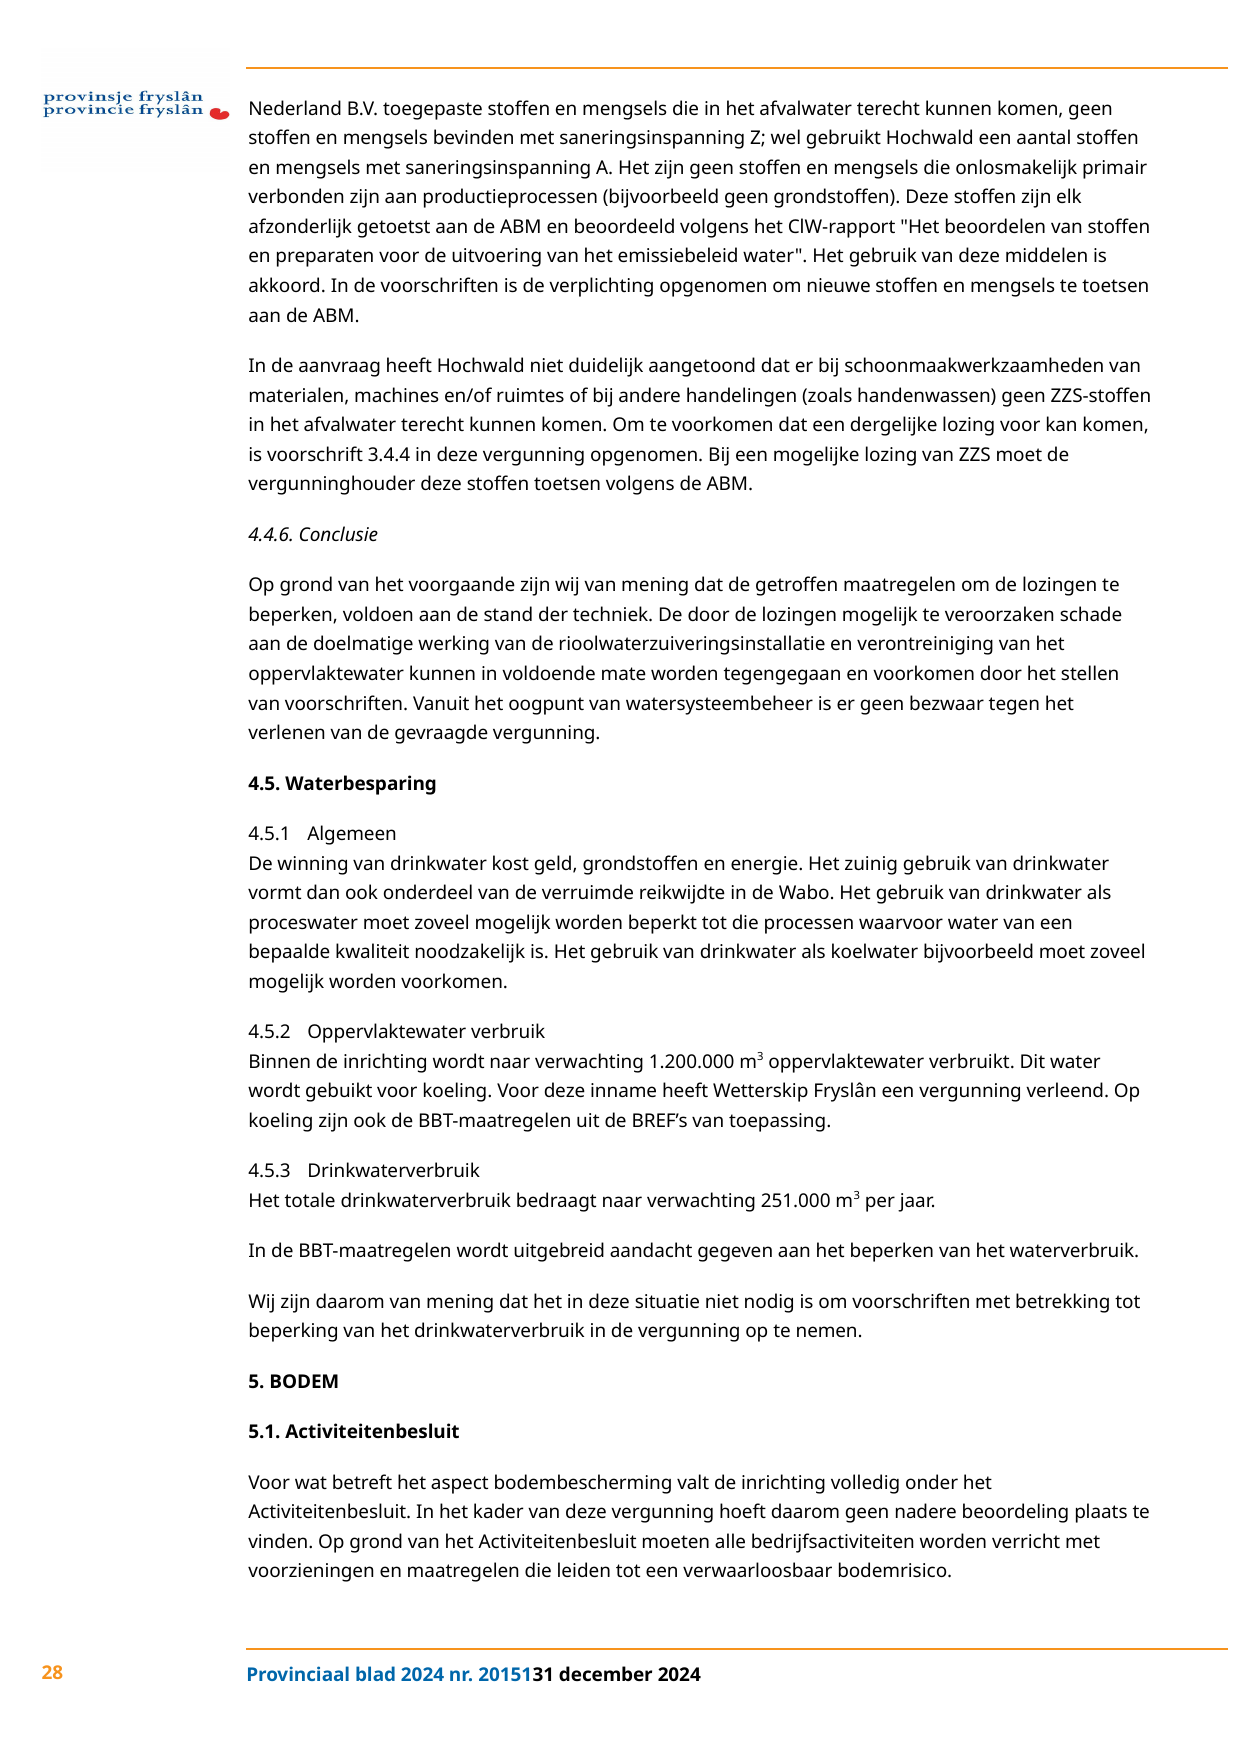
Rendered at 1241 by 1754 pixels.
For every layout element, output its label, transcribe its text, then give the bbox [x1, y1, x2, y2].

text 4.5. Waterbesparing [248, 770, 1152, 796]
text In de aanvraag heeft Hochwald niet duidelijk aangetoond dat er bij schoonmaakwerkzaamheden van materialen, machines en/of ruimtes of bij andere handelingen (zoals handenwassen) geen ZZS-stoffen in het afvalwater terecht kunnen komen. Om te voorkomen dat een dergelijke lozing voor kan komen, is voorschrift 3.4.4 in deze vergunning opgenomen. Bij een mogelijke lozing van ZZS moet de vergunninghouder deze stoffen toetsen volgens de ABM. [248, 352, 1152, 496]
text 5. BODEM [248, 1368, 1152, 1394]
text 5.1. Activiteitenbesluit [248, 1418, 1152, 1444]
text 4.4.6. Conclusie [248, 521, 1152, 547]
text De winning van drinkwater kost geld, grondstoffen en energie. Het zuinig gebruik van drinkwater vormt dan ook onderdeel van de verruimde reikwijdte in de Wabo. Het gebruik van drinkwater als proceswater moet zoveel mogelijk worden beperkt tot die processen waarvoor water van een bepaalde kwaliteit noodzakelijk is. Het gebruik van drinkwater als koelwater bijvoorbeeld moet zoveel mogelijk worden voorkomen. [248, 850, 1152, 994]
list Oppervlaktewater verbruik [248, 1018, 1152, 1044]
text Wij zijn daarom van mening dat het in deze situatie niet nodig is om voorschriften met betrekking tot beperking van het drinkwaterverbruik in de vergunning op te nemen. [248, 1288, 1152, 1343]
list Algemeen [248, 820, 1152, 846]
text Op grond van het voorgaande zijn wij van mening dat de getroffen maatregelen om de lozingen te beperken, voldoen aan de stand der techniek. De door de lozingen mogelijk te veroorzaken schade aan de doelmatige werking van de rioolwaterzuiveringsinstallatie en verontreiniging van het oppervlaktewater kunnen in voldoende mate worden tegengegaan en voorkomen door het stellen van voorschriften. Vanuit het oogpunt van watersysteembeheer is er geen bezwaar tegen het verlenen van de gevraagde vergunning. [248, 571, 1152, 745]
text Voor wat betreft het aspect bodembescherming valt de inrichting volledig onder het Activiteitenbesluit. In het kader van deze vergunning hoeft daarom geen nadere beoordeling plaats te vinden. Op grond van het Activiteitenbesluit moeten alle bedrijfsactiviteiten worden verricht met voorzieningen en maatregelen die leiden tot een verwaarloosbaar bodemrisico. [248, 1469, 1152, 1583]
text Nederland B.V. toegepaste stoffen en mengsels die in het afvalwater terecht kunnen komen, geen stoffen en mengsels bevinden met saneringsinspanning Z; wel gebruikt Hochwald een aantal stoffen en mengsels met saneringsinspanning A. Het zijn geen stoffen en mengsels die onlosmakelijk primair verbonden zijn aan productieprocessen (bijvoorbeeld geen grondstoffen). Deze stoffen zijn elk afzonderlijk getoetst aan de ABM en beoordeeld volgens het ClW-rapport "Het beoordelen van stoffen en preparaten voor de uitvoering van het emissiebeleid water". Het gebruik van deze middelen is akkoord. In de voorschriften is de verplichting opgenomen om nieuwe stoffen en mengsels te toetsen aan de ABM. [248, 95, 1152, 328]
text In de BBT-maatregelen wordt uitgebreid aandacht gegeven aan het beperken van het waterverbruik. [248, 1238, 1152, 1263]
text Het totale drinkwaterverbruik bedraagt naar verwachting 251.000 m3 per jaar. [248, 1187, 1152, 1213]
text Binnen de inrichting wordt naar verwachting 1.200.000 m3 oppervlaktewater verbruikt. Dit water wordt gebuikt voor koeling. Voor deze inname heeft Wetterskip Fryslân een vergunning verleend. Op koeling zijn ook de BBT-maatregelen uit de BREF’s van toepassing. [248, 1048, 1152, 1133]
list Drinkwaterverbruik [248, 1158, 1152, 1183]
picture [41, 47, 231, 172]
